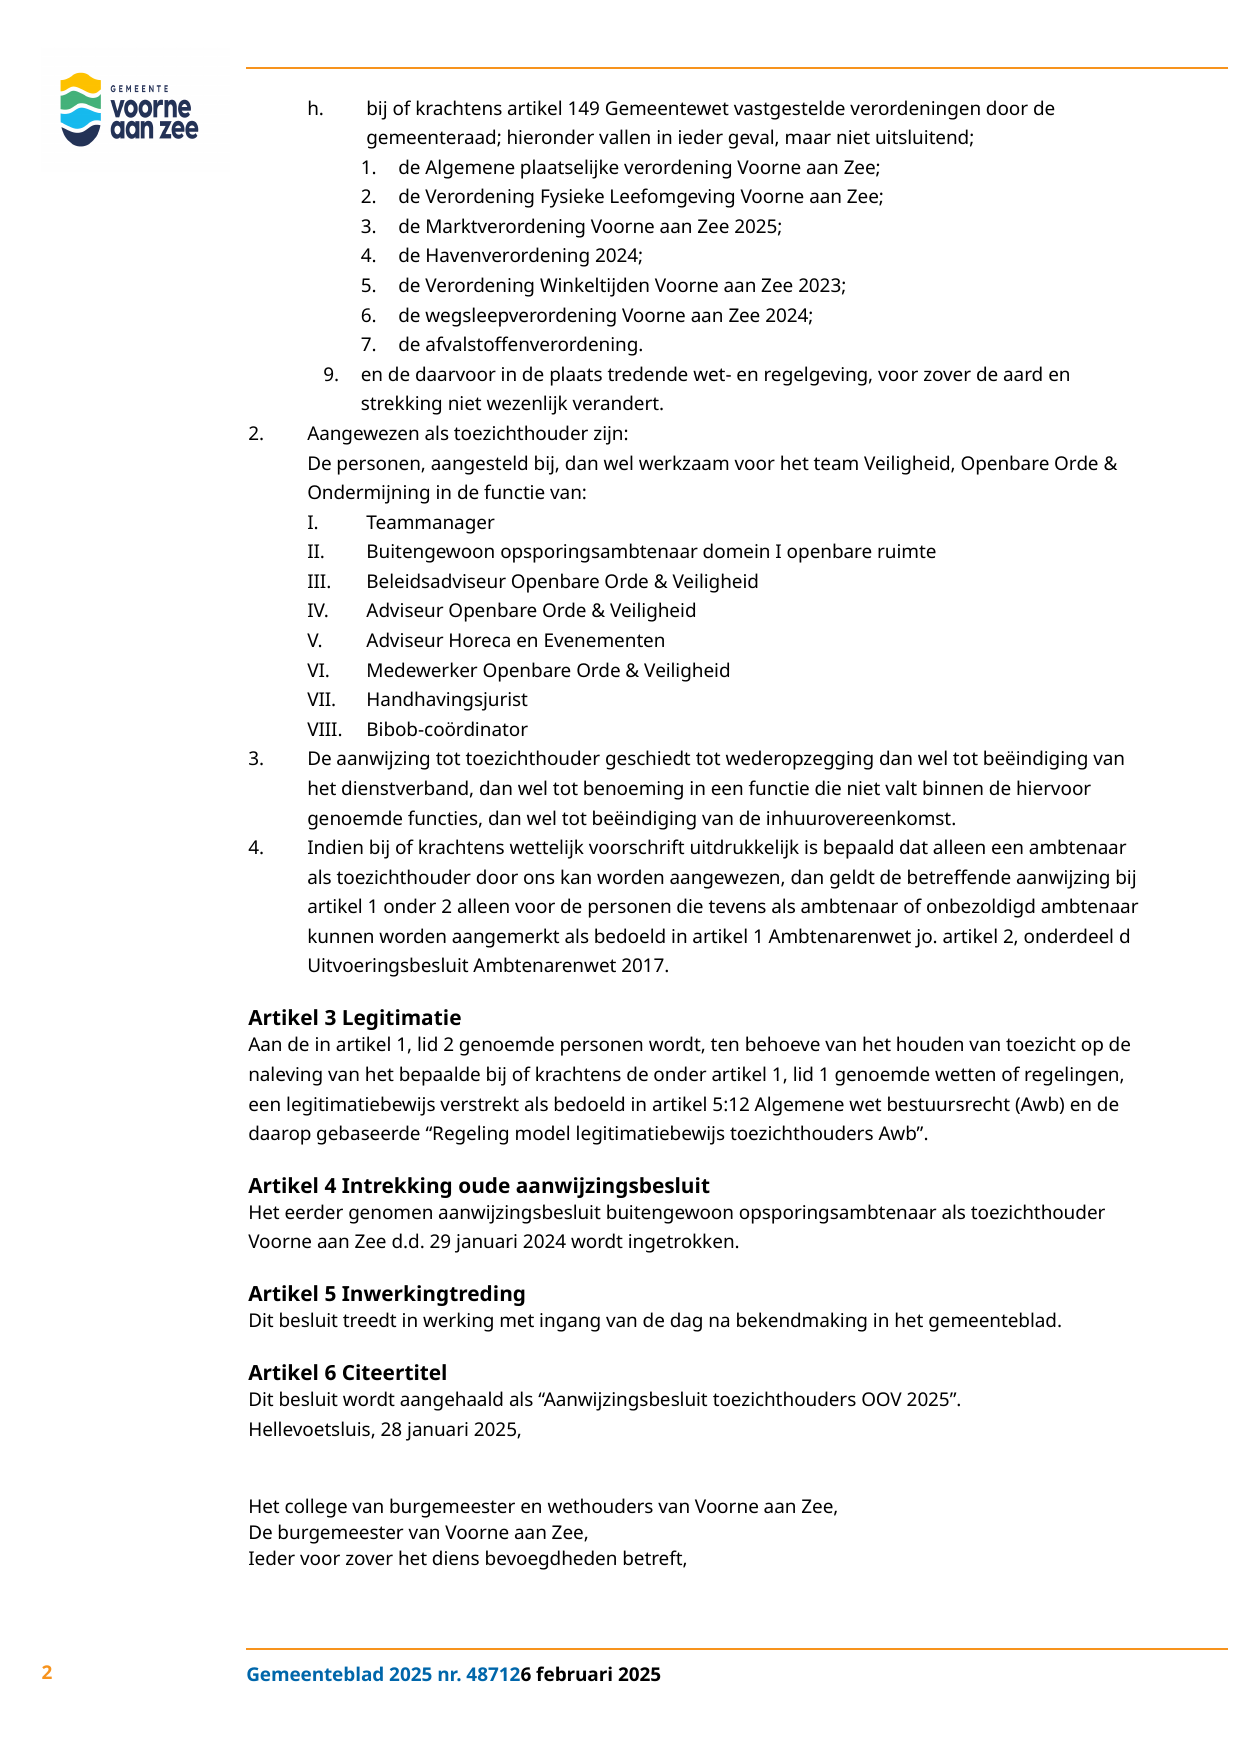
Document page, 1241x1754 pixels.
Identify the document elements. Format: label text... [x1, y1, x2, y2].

list Buitengewoon opsporingsambtenaar domein I openbare ruimte [307, 538, 1152, 564]
text Hellevoetsluis, 28 januari 2025, [248, 1416, 1152, 1442]
text Aan de in artikel 1, lid 2 genoemde personen wordt, ten behoeve van het houden van toezicht op de naleving van het bepaalde bij of krachtens de onder artikel 1, lid 1 genoemde wetten of regelingen, een legitimatiebewijs verstrekt als bedoeld in artikel 5:12 Algemene wet bestuursrecht (Awb) en de daarop gebaseerde “Regeling model legitimatiebewijs toezichthouders Awb”. [248, 1032, 1152, 1146]
list de Havenverordening 2024; [361, 243, 1152, 268]
list Medewerker Openbare Orde & Veiligheid [307, 657, 1152, 683]
list De personen, aangesteld bij, dan wel werkzaam voor het team Veiligheid, Openbare Orde & Ondermijning in de functie van: [248, 450, 1152, 505]
list de wegsleepverordening Voorne aan Zee 2024; [361, 302, 1152, 328]
text Dit besluit wordt aangehaald als “Aanwijzingsbesluit toezichthouders OOV 2025”. [248, 1386, 1152, 1412]
list de Verordening Fysieke Leefomgeving Voorne aan Zee; [361, 183, 1152, 209]
list Indien bij of krachtens wettelijk voorschrift uitdrukkelijk is bepaald dat alleen een ambtenaar als toezichthouder door ons kan worden aangewezen, dan geldt de betreffende aanwijzing bij artikel 1 onder 2 alleen voor de personen die tevens als ambtenaar of onbezoldigd ambtenaar kunnen worden aangemerkt als bedoeld in artikel 1 Ambtenarenwet jo. artikel 2, onderdeel d Uitvoeringsbesluit Ambtenarenwet 2017. [248, 834, 1152, 978]
list De aanwijzing tot toezichthouder geschiedt tot wederopzegging dan wel tot beëindiging van het dienstverband, dan wel tot benoeming in een functie die niet valt binnen de hiervoor genoemde functies, dan wel tot beëindiging van de inhuurovereenkomst. [248, 746, 1152, 831]
list Bibob-coördinator [307, 716, 1152, 742]
list Beleidsadviseur Openbare Orde & Veiligheid [307, 568, 1152, 594]
text Artikel 5 Inwerkingtreding [248, 1279, 1152, 1308]
list Handhavingsjurist [307, 686, 1152, 712]
list Aangewezen als toezichthouder zijn: [248, 420, 1152, 446]
text Het eerder genomen aanwijzingsbesluit buitengewoon opsporingsambtenaar als toezichthouder Voorne aan Zee d.d. 29 januari 2024 wordt ingetrokken. [248, 1199, 1152, 1254]
list de Marktverordening Voorne aan Zee 2025; [361, 213, 1152, 239]
text Artikel 6 Citeertitel [248, 1358, 1152, 1386]
text Artikel 3 Legitimatie [248, 1003, 1152, 1032]
list en de daarvoor in de plaats tredende wet- en regelgeving, voor zover de aard en strekking niet wezenlijk verandert. [323, 361, 1152, 416]
list Teammanager [307, 509, 1152, 535]
text De burgemeester van Voorne aan Zee, [248, 1519, 1152, 1545]
list bij of krachtens artikel 149 Gemeentewet vastgestelde verordeningen door de gemeenteraad; hieronder vallen in ieder geval, maar niet uitsluitend; [307, 95, 1152, 150]
text Ieder voor zover het diens bevoegdheden betreft, [248, 1545, 1152, 1570]
list Adviseur Horeca en Evenementen [307, 627, 1152, 653]
list de Verordening Winkeltijden Voorne aan Zee 2023; [361, 272, 1152, 298]
text Artikel 4 Intrekking oude aanwijzingsbesluit [248, 1171, 1152, 1199]
list de Algemene plaatselijke verordening Voorne aan Zee; [361, 154, 1152, 180]
text Het college van burgemeester en wethouders van Voorne aan Zee, [248, 1493, 1152, 1519]
list de afvalstoffenverordening. [361, 331, 1152, 357]
list Adviseur Openbare Orde & Veiligheid [307, 598, 1152, 623]
picture [41, 47, 231, 172]
text Dit besluit treedt in werking met ingang van de dag na bekendmaking in het gemeenteblad. [248, 1308, 1152, 1333]
